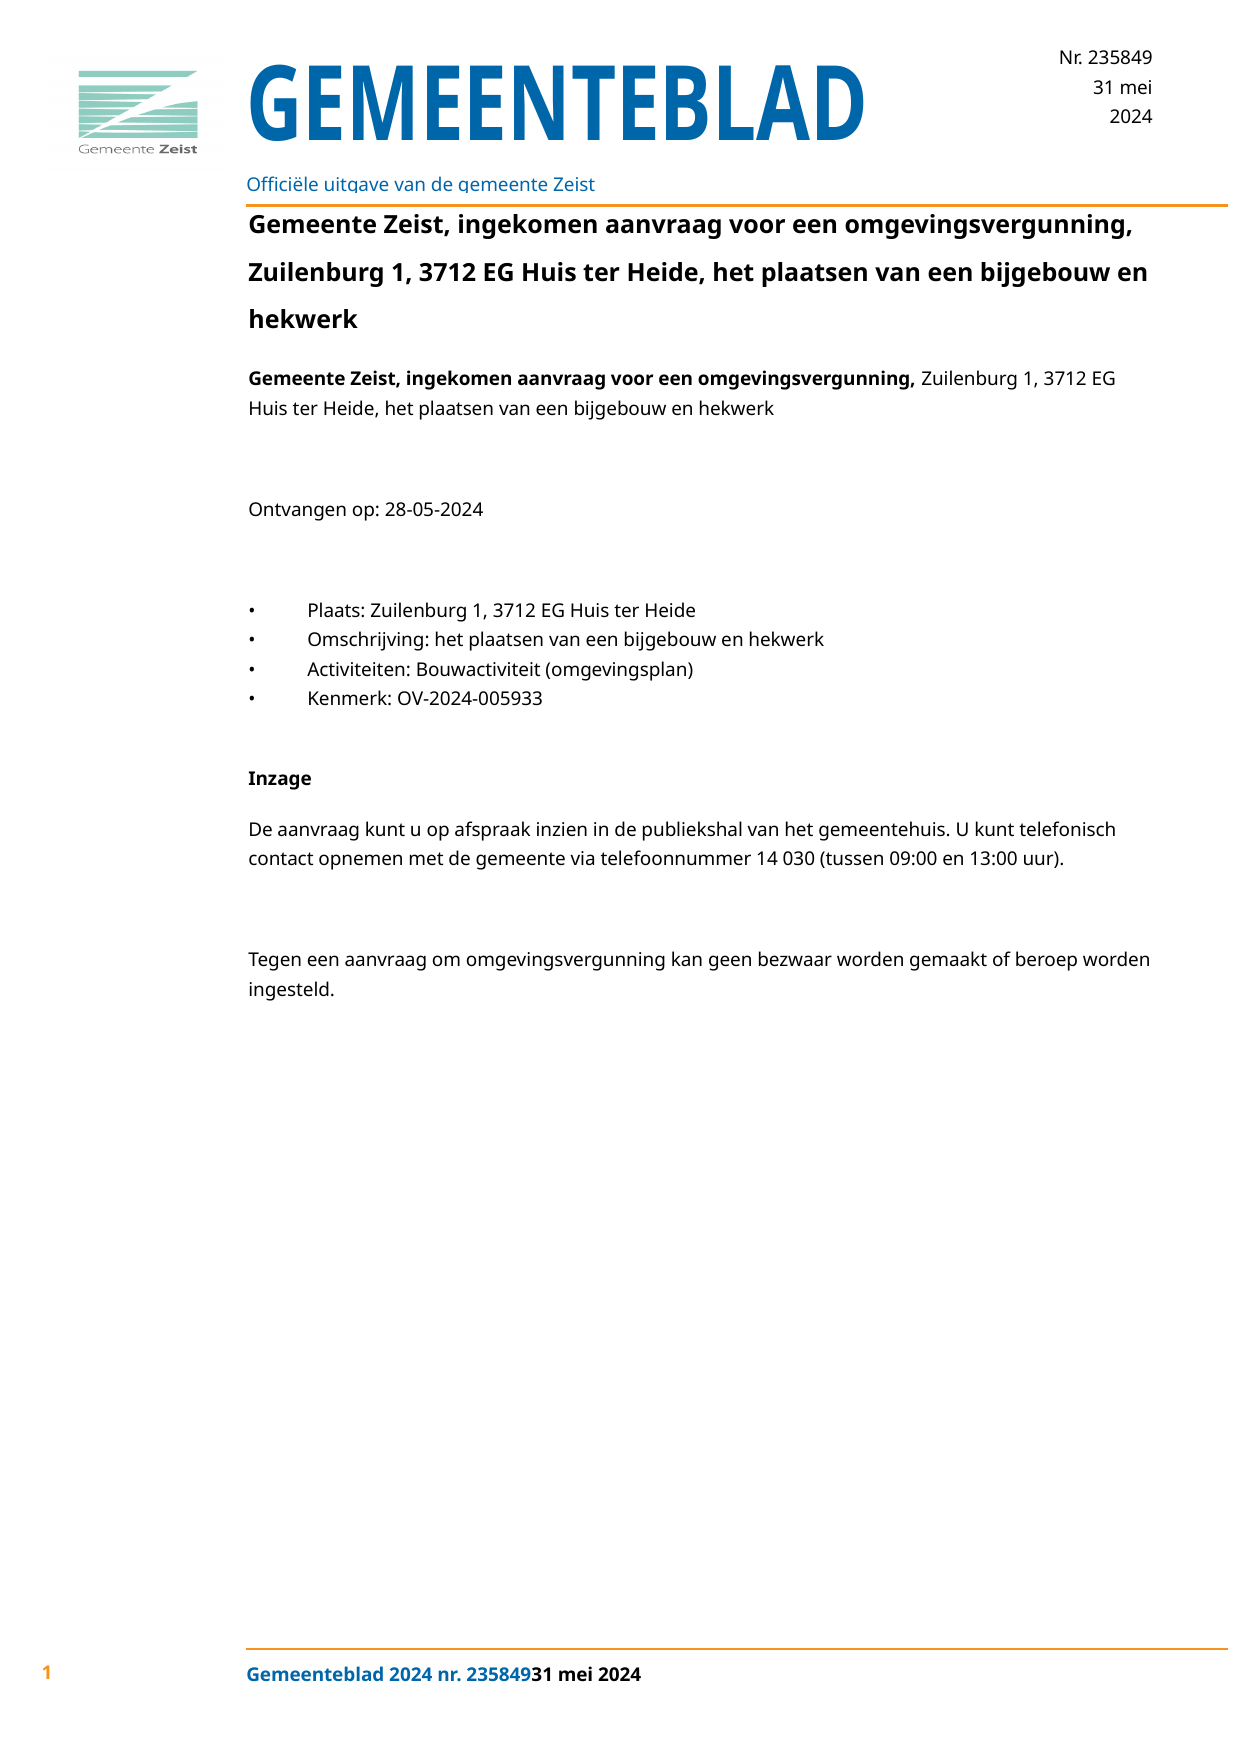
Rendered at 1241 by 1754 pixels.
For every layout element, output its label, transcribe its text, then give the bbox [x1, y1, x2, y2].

list Activiteiten: Bouwactiviteit (omgevingsplan) [248, 656, 1152, 682]
text Gemeente Zeist, ingekomen aanvraag voor een omgevingsvergunning, Zuilenburg 1, 3712 EG Huis ter Heide, het plaatsen van een bijgebouw en hekwerk [248, 366, 1152, 421]
text Inzage [248, 766, 1152, 791]
list Kenmerk: OV-2024-005933 [248, 686, 1152, 711]
picture [41, 47, 231, 172]
text Tegen een aanvraag om omgevingsvergunning kan geen bezwaar worden gemaakt of beroep worden ingesteld. [248, 946, 1152, 1002]
list Plaats: Zuilenburg 1, 3712 EG Huis ter Heide [248, 597, 1152, 622]
text De aanvraag kunt u op afspraak inzien in de publiekshal van het gemeentehuis. U kunt telefonisch contact opnemen met de gemeente via telefoonnummer 14 030 (tussen 09:00 en 13:00 uur). [248, 816, 1152, 871]
text Gemeente Zeist, ingekomen aanvraag voor een omgevingsvergunning, Zuilenburg 1, 3712 EG Huis ter Heide, het plaatsen van een bijgebouw en hekwerk [248, 207, 1152, 336]
list Omschrijving: het plaatsen van een bijgebouw en hekwerk [248, 626, 1152, 652]
text Ontvangen op: 28-05-2024 [248, 496, 1152, 522]
